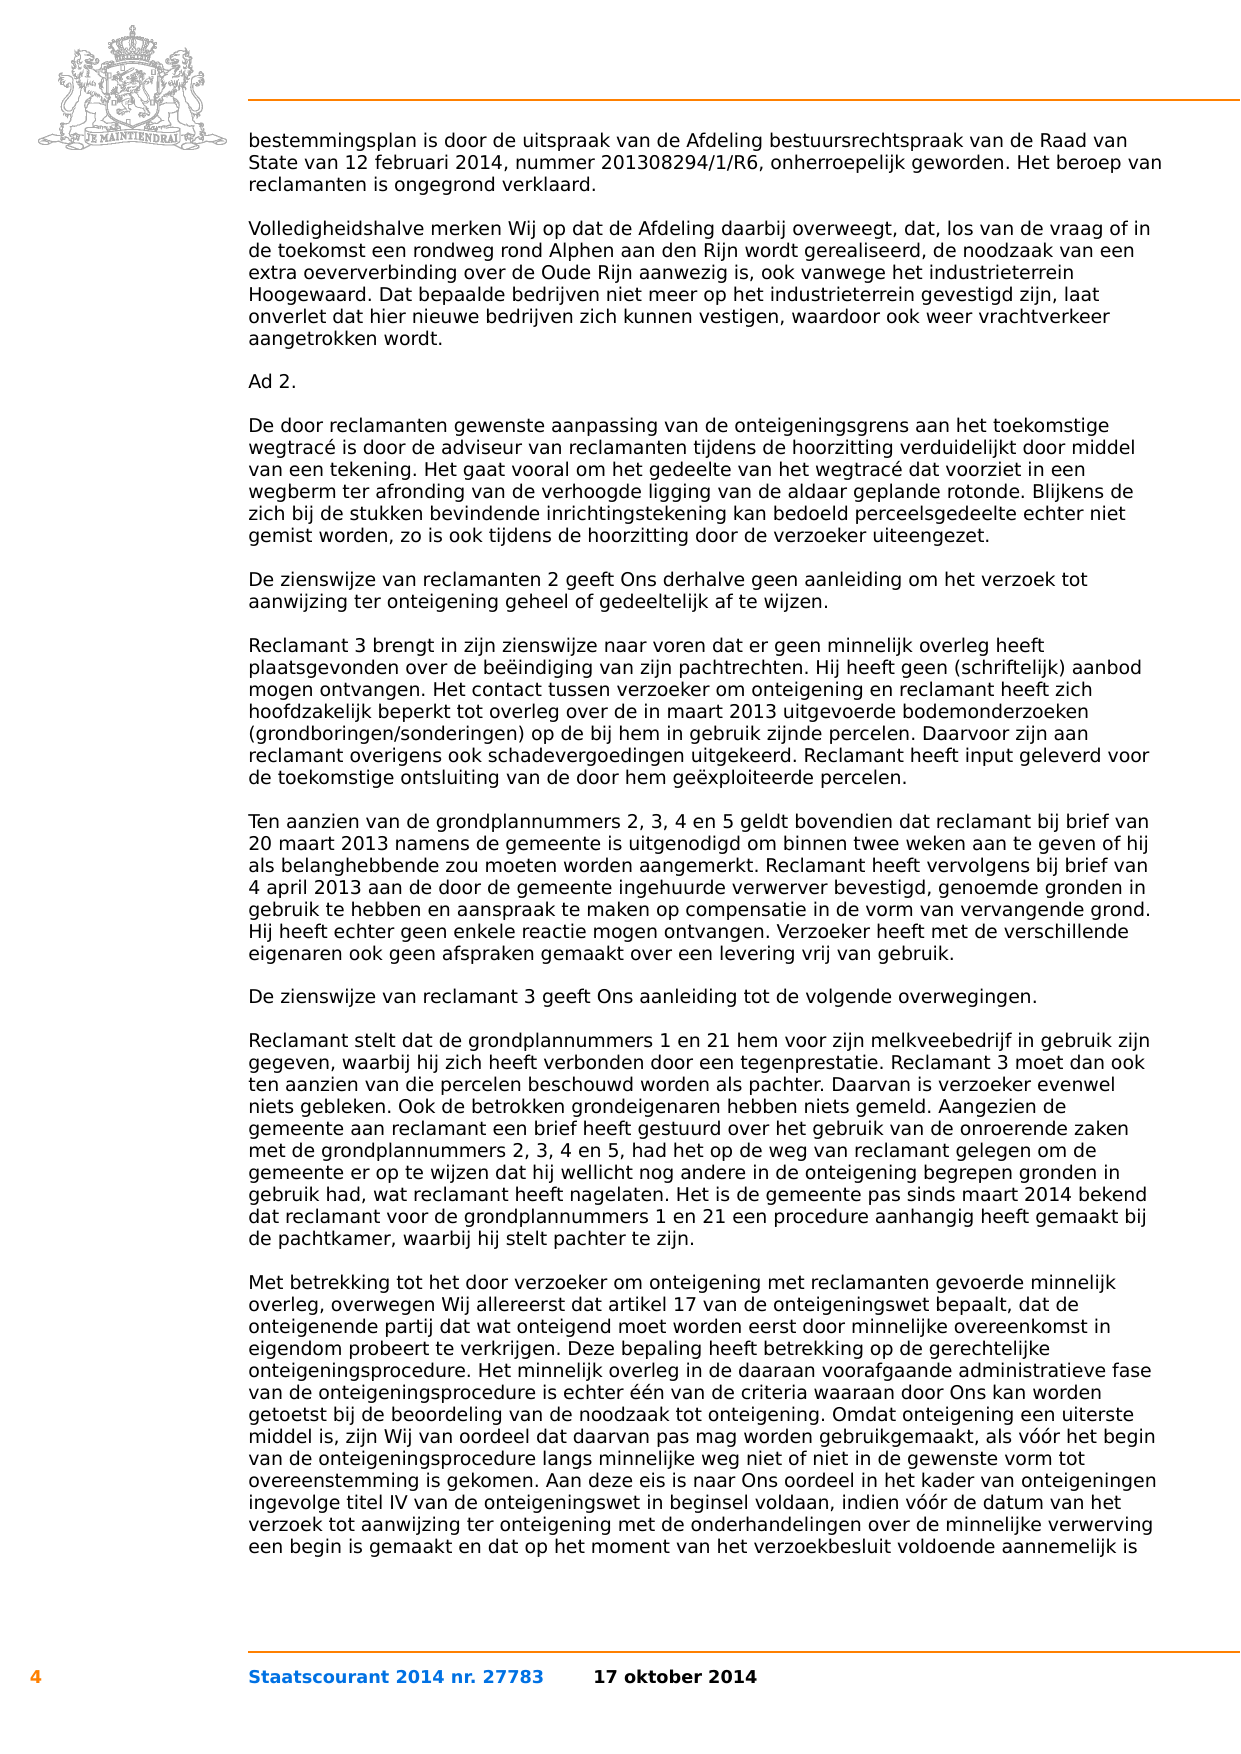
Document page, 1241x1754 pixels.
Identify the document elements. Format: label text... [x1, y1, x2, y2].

text bestemmingsplan is door de uitspraak van de Afdeling bestuursrechtspraak van de Raad van State van 12 februari 2014, nummer 201308294/1/R6, onherroepelijk geworden. Het beroep van reclamanten is ongegrond verklaard. [248, 130, 1163, 196]
text Ad 2. [248, 371, 1163, 393]
text Reclamant stelt dat de grondplannummers 1 en 21 hem voor zijn melkveebedrijf in gebruik zijn gegeven, waarbij hij zich heeft verbonden door een tegenprestatie. Reclamant 3 moet dan ook ten aanzien van die percelen beschouwd worden als pachter. Daarvan is verzoeker evenwel niets gebleken. Ook de betrokken grondeigenaren hebben niets gemeld. Aangezien de gemeente aan reclamant een brief heeft gestuurd over het gebruik van de onroerende zaken met de grondplannummers 2, 3, 4 en 5, had het op de weg van reclamant gelegen om de gemeente er op te wijzen dat hij wellicht nog andere in de onteigening begrepen gronden in gebruik had, wat reclamant heeft nagelaten. Het is de gemeente pas sinds maart 2014 bekend dat reclamant voor de grondplannummers 1 en 21 een procedure aanhangig heeft gemaakt bij de pachtkamer, waarbij hij stelt pachter te zijn. [248, 1030, 1163, 1250]
text De zienswijze van reclamant 3 geeft Ons aanleiding tot de volgende overwegingen. [248, 986, 1163, 1008]
text De zienswijze van reclamanten 2 geeft Ons derhalve geen aanleiding om het verzoek tot aanwijzing ter onteigening geheel of gedeeltelijk af te wijzen. [248, 569, 1163, 613]
text Reclamant 3 brengt in zijn zienswijze naar voren dat er geen minnelijk overleg heeft plaatsgevonden over de beëindiging van zijn pachtrechten. Hij heeft geen (schriftelijk) aanbod mogen ontvangen. Het contact tussen verzoeker om onteigening en reclamant heeft zich hoofdzakelijk beperkt tot overleg over de in maart 2013 uitgevoerde bodemonderzoeken (grondboringen/sonderingen) op de bij hem in gebruik zijnde percelen. Daarvoor zijn aan reclamant overigens ook schadevergoedingen uitgekeerd. Reclamant heeft input geleverd voor de toekomstige ontsluiting van de door hem geëxploiteerde percelen. [248, 635, 1163, 789]
text Volledigheidshalve merken Wij op dat de Afdeling daarbij overweegt, dat, los van de vraag of in de toekomst een rondweg rond Alphen aan den Rijn wordt gerealiseerd, de noodzaak van een extra oeververbinding over de Oude Rijn aanwezig is, ook vanwege het industrieterrein Hoogewaard. Dat bepaalde bedrijven niet meer op het industrieterrein gevestigd zijn, laat onverlet dat hier nieuwe bedrijven zich kunnen vestigen, waardoor ook weer vrachtverkeer aangetrokken wordt. [248, 218, 1163, 349]
text De door reclamanten gewenste aanpassing van de onteigeningsgrens aan het toekomstige wegtracé is door de adviseur van reclamanten tijdens de hoorzitting verduidelijkt door middel van een tekening. Het gaat vooral om het gedeelte van het wegtracé dat voorziet in een wegberm ter afronding van de verhoogde ligging van de aldaar geplande rotonde. Blijkens de zich bij de stukken bevindende inrichtingstekening kan bedoeld perceelsgedeelte echter niet gemist worden, zo is ook tijdens de hoorzitting door de verzoeker uiteengezet. [248, 415, 1163, 547]
text Met betrekking tot het door verzoeker om onteigening met reclamanten gevoerde minnelijk overleg, overwegen Wij allereerst dat artikel 17 van de onteigeningswet bepaalt, dat de onteigenende partij dat wat onteigend moet worden eerst door minnelijke overeenkomst in eigendom probeert te verkrijgen. Deze bepaling heeft betrekking op de gerechtelijke onteigeningsprocedure. Het minnelijk overleg in de daaraan voorafgaande administratieve fase van de onteigeningsprocedure is echter één van de criteria waaraan door Ons kan worden getoetst bij de beoordeling van de noodzaak tot onteigening. Omdat onteigening een uiterste middel is, zijn Wij van oordeel dat daarvan pas mag worden gebruikgemaakt, als vóór het begin van de onteigeningsprocedure langs minnelijke weg niet of niet in de gewenste vorm tot overeenstemming is gekomen. Aan deze eis is naar Ons oordeel in het kader van onteigeningen ingevolge titel IV van de onteigeningswet in beginsel voldaan, indien vóór de datum van het verzoek tot aanwijzing ter onteigening met de onderhandelingen over de minnelijke verwerving een begin is gemaakt en dat op het moment van het verzoekbesluit voldoende aannemelijk is [248, 1272, 1163, 1558]
text Ten aanzien van de grondplannummers 2, 3, 4 en 5 geldt bovendien dat reclamant bij brief van 20 maart 2013 namens de gemeente is uitgenodigd om binnen twee weken aan te geven of hij als belanghebbende zou moeten worden aangemerkt. Reclamant heeft vervolgens bij brief van 4 april 2013 aan de door de gemeente ingehuurde verwerver bevestigd, genoemde gronden in gebruik te hebben en aanspraak te maken op compensatie in de vorm van vervangende grond. Hij heeft echter geen enkele reactie mogen ontvangen. Verzoeker heeft met de verschillende eigenaren ook geen afspraken gemaakt over een levering vrij van gebruik. [248, 811, 1163, 964]
picture [38, 25, 227, 150]
